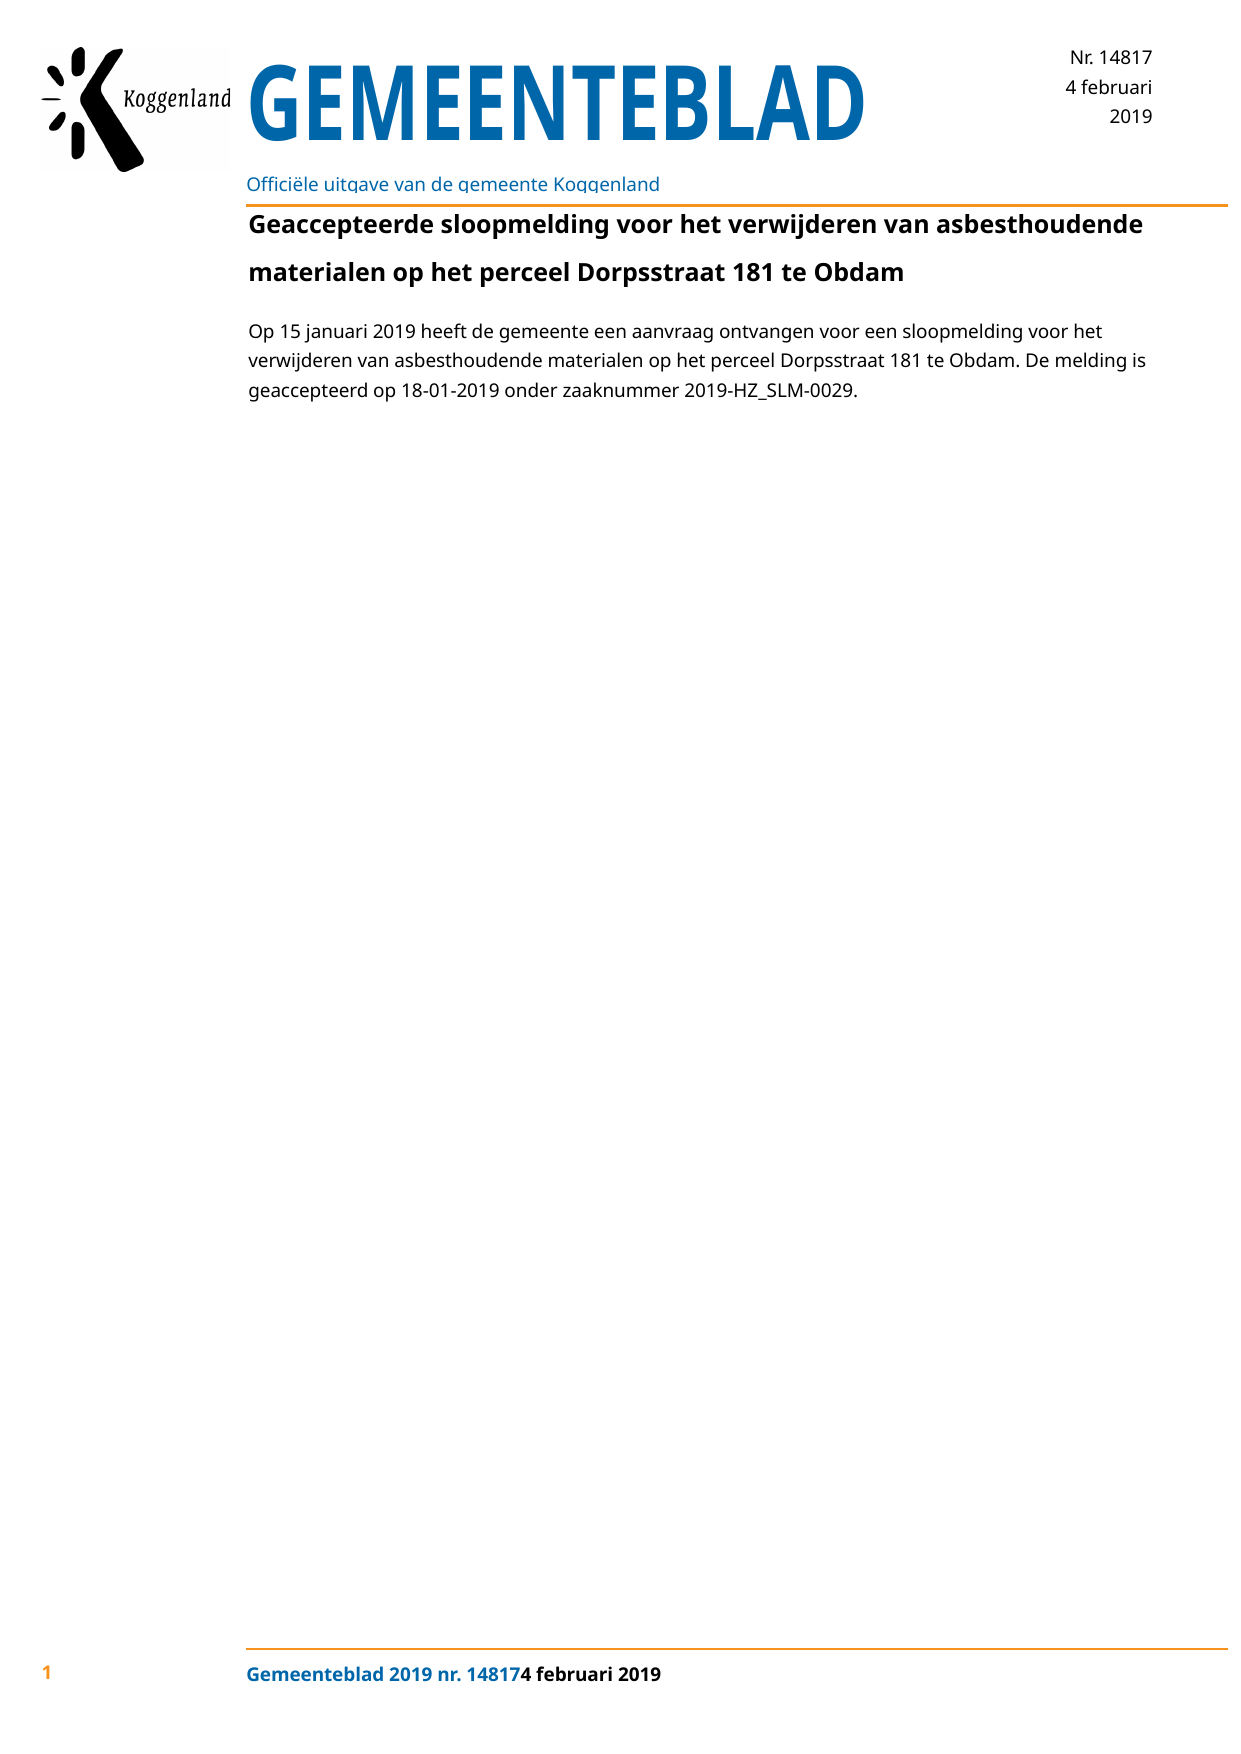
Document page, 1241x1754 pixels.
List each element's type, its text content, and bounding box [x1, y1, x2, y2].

text Geaccepteerde sloopmelding voor het verwijderen van asbesthoudende materialen op het perceel Dorpsstraat 181 te Obdam [248, 207, 1152, 288]
text Op 15 januari 2019 heeft de gemeente een aanvraag ontvangen voor een sloopmelding voor het verwijderen van asbesthoudende materialen op het perceel Dorpsstraat 181 te Obdam. De melding is geaccepteerd op 18-01-2019 onder zaaknummer 2019-HZ_SLM-0029. [248, 318, 1152, 403]
picture [41, 47, 231, 172]
